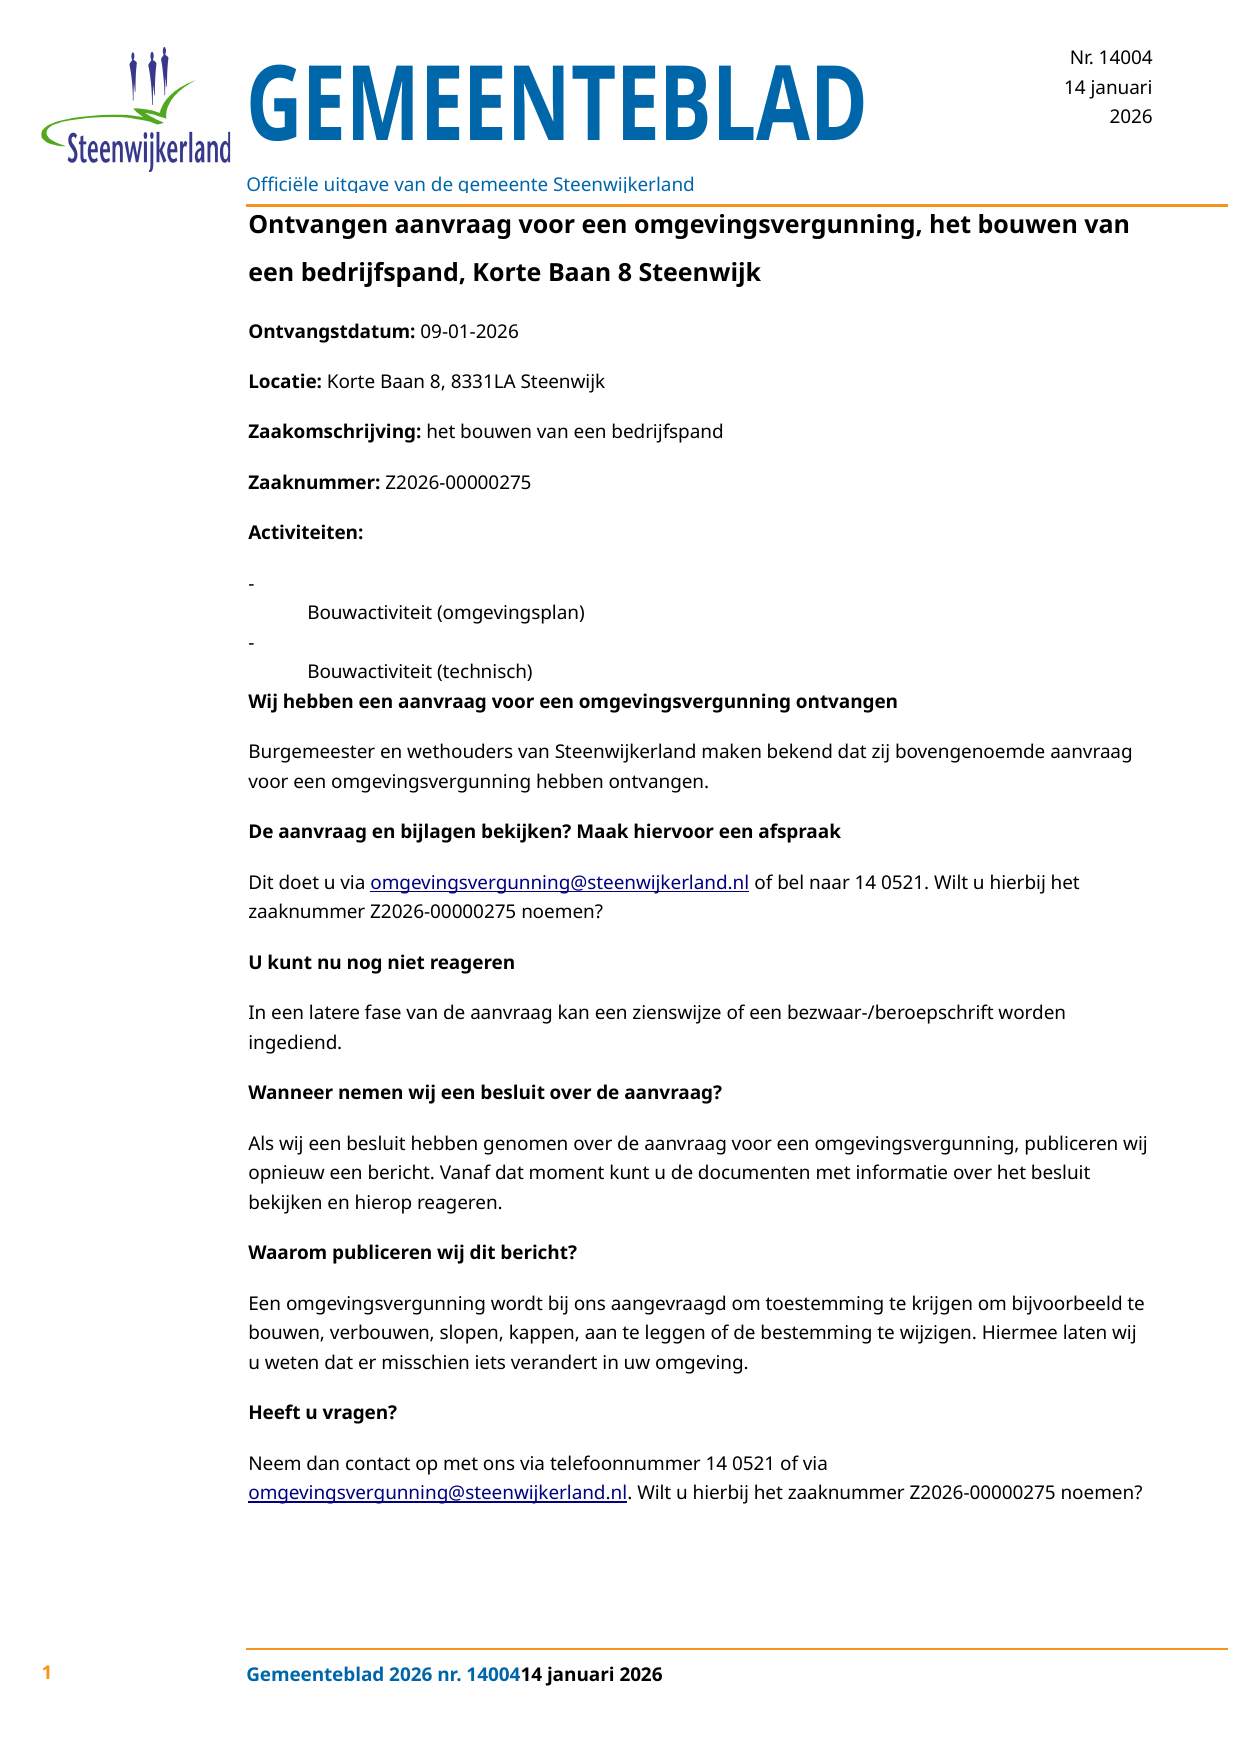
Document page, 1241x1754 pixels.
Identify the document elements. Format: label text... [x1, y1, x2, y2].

text De aanvraag en bijlagen bekijken? Maak hiervoor een afspraak [248, 819, 1152, 844]
list Bouwactiviteit (technisch) [248, 659, 1152, 684]
text Als wij een besluit hebben genomen over de aanvraag voor een omgevingsvergunning, publiceren wij opnieuw een bericht. Vanaf dat moment kunt u de documenten met informatie over het besluit bekijken en hierop reageren. [248, 1130, 1152, 1215]
text Zaaknummer: Z2026-00000275 [248, 469, 1152, 495]
text Zaakomschrijving: het bouwen van een bedrijfspand [248, 419, 1152, 444]
text Burgemeester en wethouders van Steenwijkerland maken bekend dat zij bovengenoemde aanvraag voor een omgevingsvergunning hebben ontvangen. [248, 739, 1152, 794]
text Wij hebben een aanvraag voor een omgevingsvergunning ontvangen [248, 688, 1152, 714]
text Wanneer nemen wij een besluit over de aanvraag? [248, 1079, 1152, 1105]
text Waarom publiceren wij dit bericht? [248, 1239, 1152, 1265]
text Een omgevingsvergunning wordt bij ons aangevraagd om toestemming te krijgen om bijvoorbeeld te bouwen, verbouwen, slopen, kappen, aan te leggen of de bestemming te wijzigen. Hiermee laten wij u weten dat er misschien iets verandert in uw omgeving. [248, 1290, 1152, 1375]
picture [41, 47, 231, 172]
text Ontvangstdatum: 09-01-2026 [248, 318, 1152, 344]
text In een latere fase van de aanvraag kan een zienswijze of een bezwaar-/beroepschrift worden ingediend. [248, 999, 1152, 1055]
text Heeft u vragen? [248, 1399, 1152, 1425]
text U kunt nu nog niet reageren [248, 949, 1152, 975]
text Ontvangen aanvraag voor een omgevingsvergunning, het bouwen van een bedrijfspand, Korte Baan 8 Steenwijk [248, 207, 1152, 288]
list Bouwactiviteit (omgevingsplan) [248, 599, 1152, 625]
text Neem dan contact op met ons via telefoonnummer 14 0521 of via omgevingsvergunning@steenwijkerland.nl. Wilt u hierbij het zaaknummer Z2026-00000275 noemen? [248, 1450, 1152, 1505]
text Dit doet u via omgevingsvergunning@steenwijkerland.nl of bel naar 14 0521. Wilt u hierbij het zaaknummer Z2026-00000275 noemen? [248, 869, 1152, 924]
text Locatie: Korte Baan 8, 8331LA Steenwijk [248, 368, 1152, 394]
text Activiteiten: [248, 519, 1152, 545]
